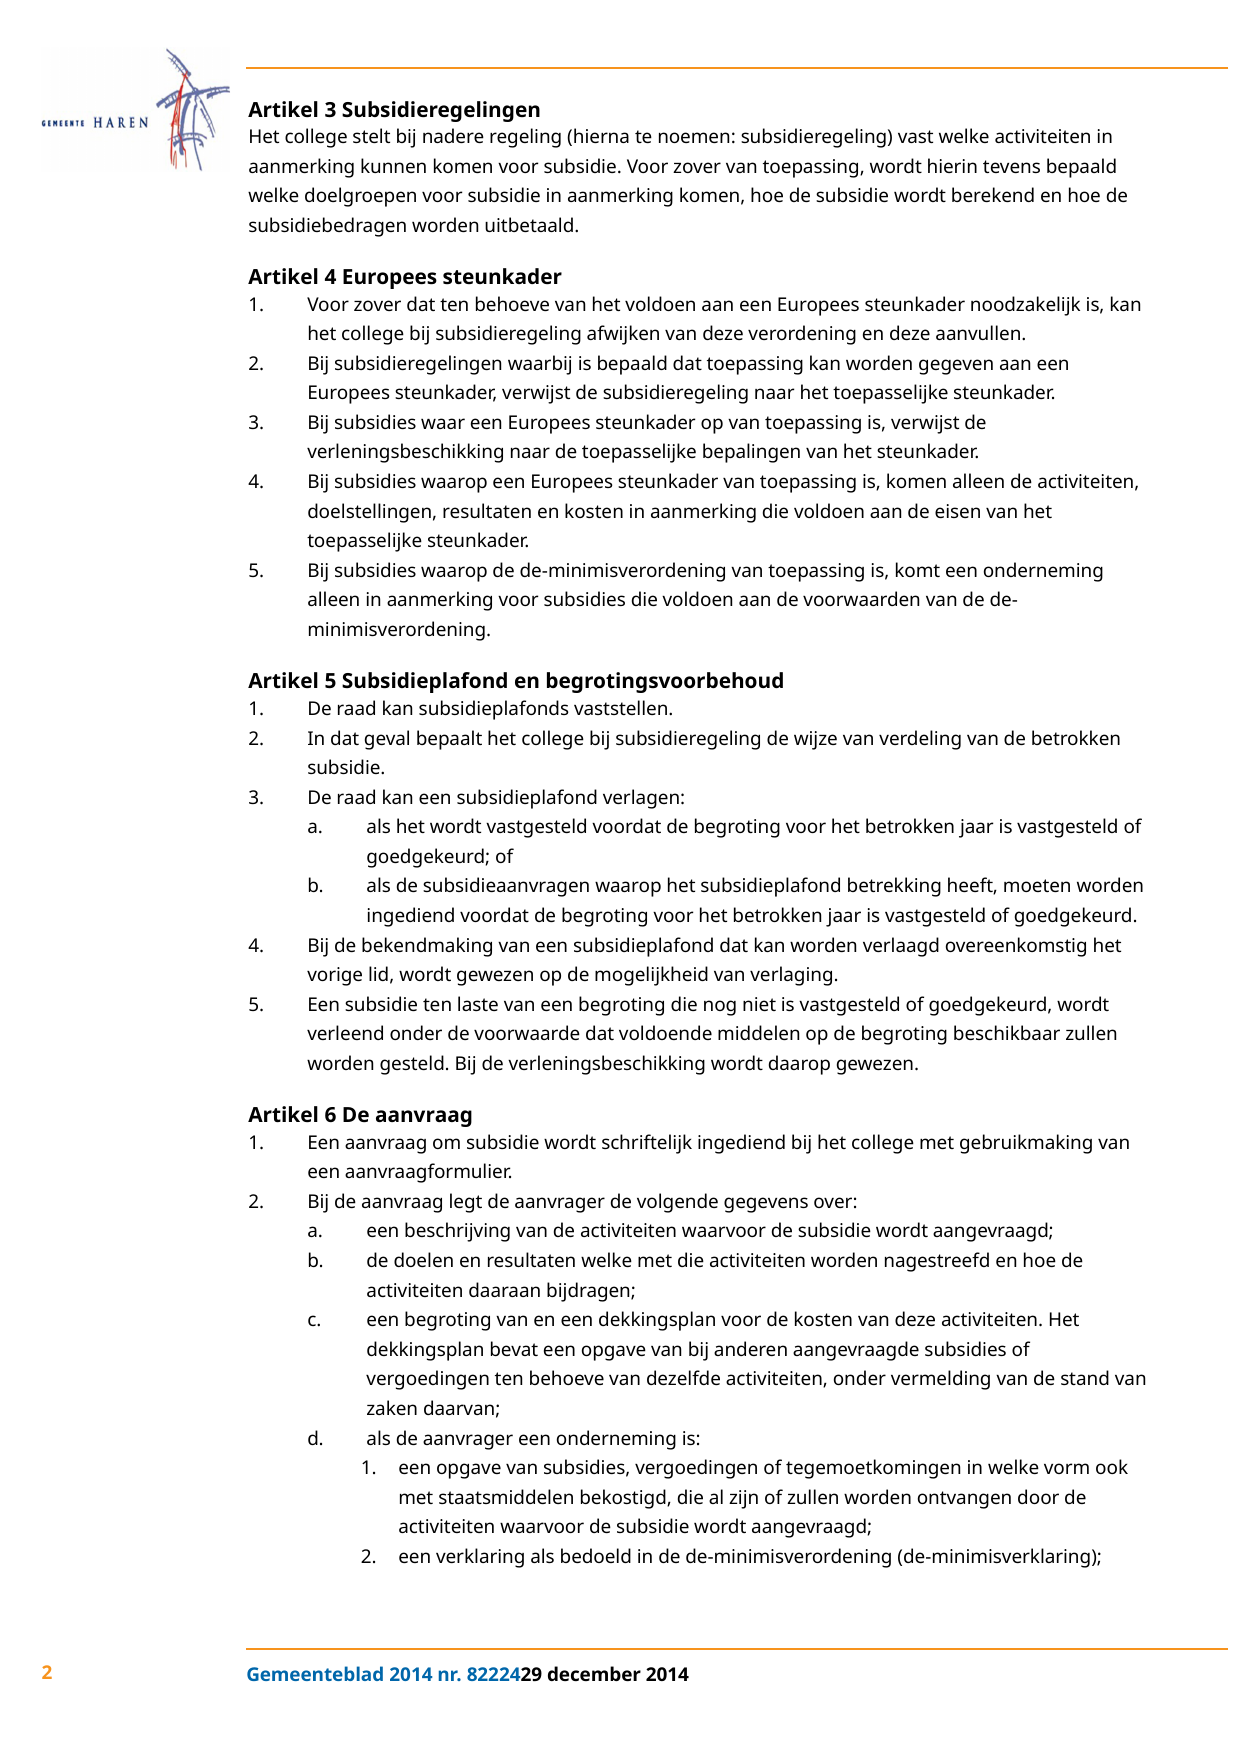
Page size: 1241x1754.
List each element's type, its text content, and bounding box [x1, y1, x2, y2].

list als de aanvrager een onderneming is: [307, 1425, 1152, 1451]
list een verklaring als bedoeld in de de-minimisverordening (de-minimisverklaring); [361, 1543, 1152, 1569]
list Bij subsidies waarop een Europees steunkader van toepassing is, komen alleen de activiteiten, doelstellingen, resultaten en kosten in aanmerking die voldoen aan de eisen van het toepasselijke steunkader. [248, 468, 1152, 553]
list In dat geval bepaalt het college bij subsidieregeling de wijze van verdeling van de betrokken subsidie. [248, 725, 1152, 780]
text Artikel 6 De aanvraag [248, 1101, 1152, 1129]
list Voor zover dat ten behoeve van het voldoen aan een Europees steunkader noodzakelijk is, kan het college bij subsidieregeling afwijken van deze verordening en deze aanvullen. [248, 291, 1152, 346]
text Artikel 5 Subsidieplafond en begrotingsvoorbehoud [248, 667, 1152, 695]
text Het college stelt bij nadere regeling (hierna te noemen: subsidieregeling) vast welke activiteiten in aanmerking kunnen komen voor subsidie. Voor zover van toepassing, wordt hierin tevens bepaald welke doelgroepen voor subsidie in aanmerking komen, hoe de subsidie wordt berekend en hoe de subsidiebedragen worden uitbetaald. [248, 123, 1152, 238]
list de doelen en resultaten welke met die activiteiten worden nagestreefd en hoe de activiteiten daaraan bijdragen; [307, 1247, 1152, 1303]
text Artikel 3 Subsidieregelingen [248, 95, 1152, 123]
list Bij subsidies waar een Europees steunkader op van toepassing is, verwijst de verleningsbeschikking naar de toepasselijke bepalingen van het steunkader. [248, 409, 1152, 464]
text Artikel 4 Europees steunkader [248, 262, 1152, 291]
list De raad kan subsidieplafonds vaststellen. [248, 695, 1152, 721]
picture [41, 47, 231, 172]
list Bij de bekendmaking van een subsidieplafond dat kan worden verlaagd overeenkomstig het vorige lid, wordt gewezen op de mogelijkheid van verlaging. [248, 932, 1152, 987]
list Een aanvraag om subsidie wordt schriftelijk ingediend bij het college met gebruikmaking van een aanvraagformulier. [248, 1129, 1152, 1184]
list als het wordt vastgesteld voordat de begroting voor het betrokken jaar is vastgesteld of goedgekeurd; of [307, 813, 1152, 869]
list Bij subsidieregelingen waarbij is bepaald dat toepassing kan worden gegeven aan een Europees steunkader, verwijst de subsidieregeling naar het toepasselijke steunkader. [248, 350, 1152, 405]
list een begroting van en een dekkingsplan voor de kosten van deze activiteiten. Het dekkingsplan bevat een opgave van bij anderen aangevraagde subsidies of vergoedingen ten behoeve van dezelfde activiteiten, onder vermelding van de stand van zaken daarvan; [307, 1306, 1152, 1421]
list De raad kan een subsidieplafond verlagen: [248, 784, 1152, 809]
list Bij subsidies waarop de de-minimisverordening van toepassing is, komt een onderneming alleen in aanmerking voor subsidies die voldoen aan de voorwaarden van de de-minimisverordening. [248, 557, 1152, 642]
list een opgave van subsidies, vergoedingen of tegemoetkomingen in welke vorm ook met staatsmiddelen bekostigd, die al zijn of zullen worden ontvangen door de activiteiten waarvoor de subsidie wordt aangevraagd; [361, 1454, 1152, 1539]
list Bij de aanvraag legt de aanvrager de volgende gegevens over: [248, 1188, 1152, 1214]
list Een subsidie ten laste van een begroting die nog niet is vastgesteld of goedgekeurd, wordt verleend onder de voorwaarde dat voldoende middelen op de begroting beschikbaar zullen worden gesteld. Bij de verleningsbeschikking wordt daarop gewezen. [248, 991, 1152, 1076]
list als de subsidieaanvragen waarop het subsidieplafond betrekking heeft, moeten worden ingediend voordat de begroting voor het betrokken jaar is vastgesteld of goedgekeurd. [307, 873, 1152, 928]
list een beschrijving van de activiteiten waarvoor de subsidie wordt aangevraagd; [307, 1218, 1152, 1243]
